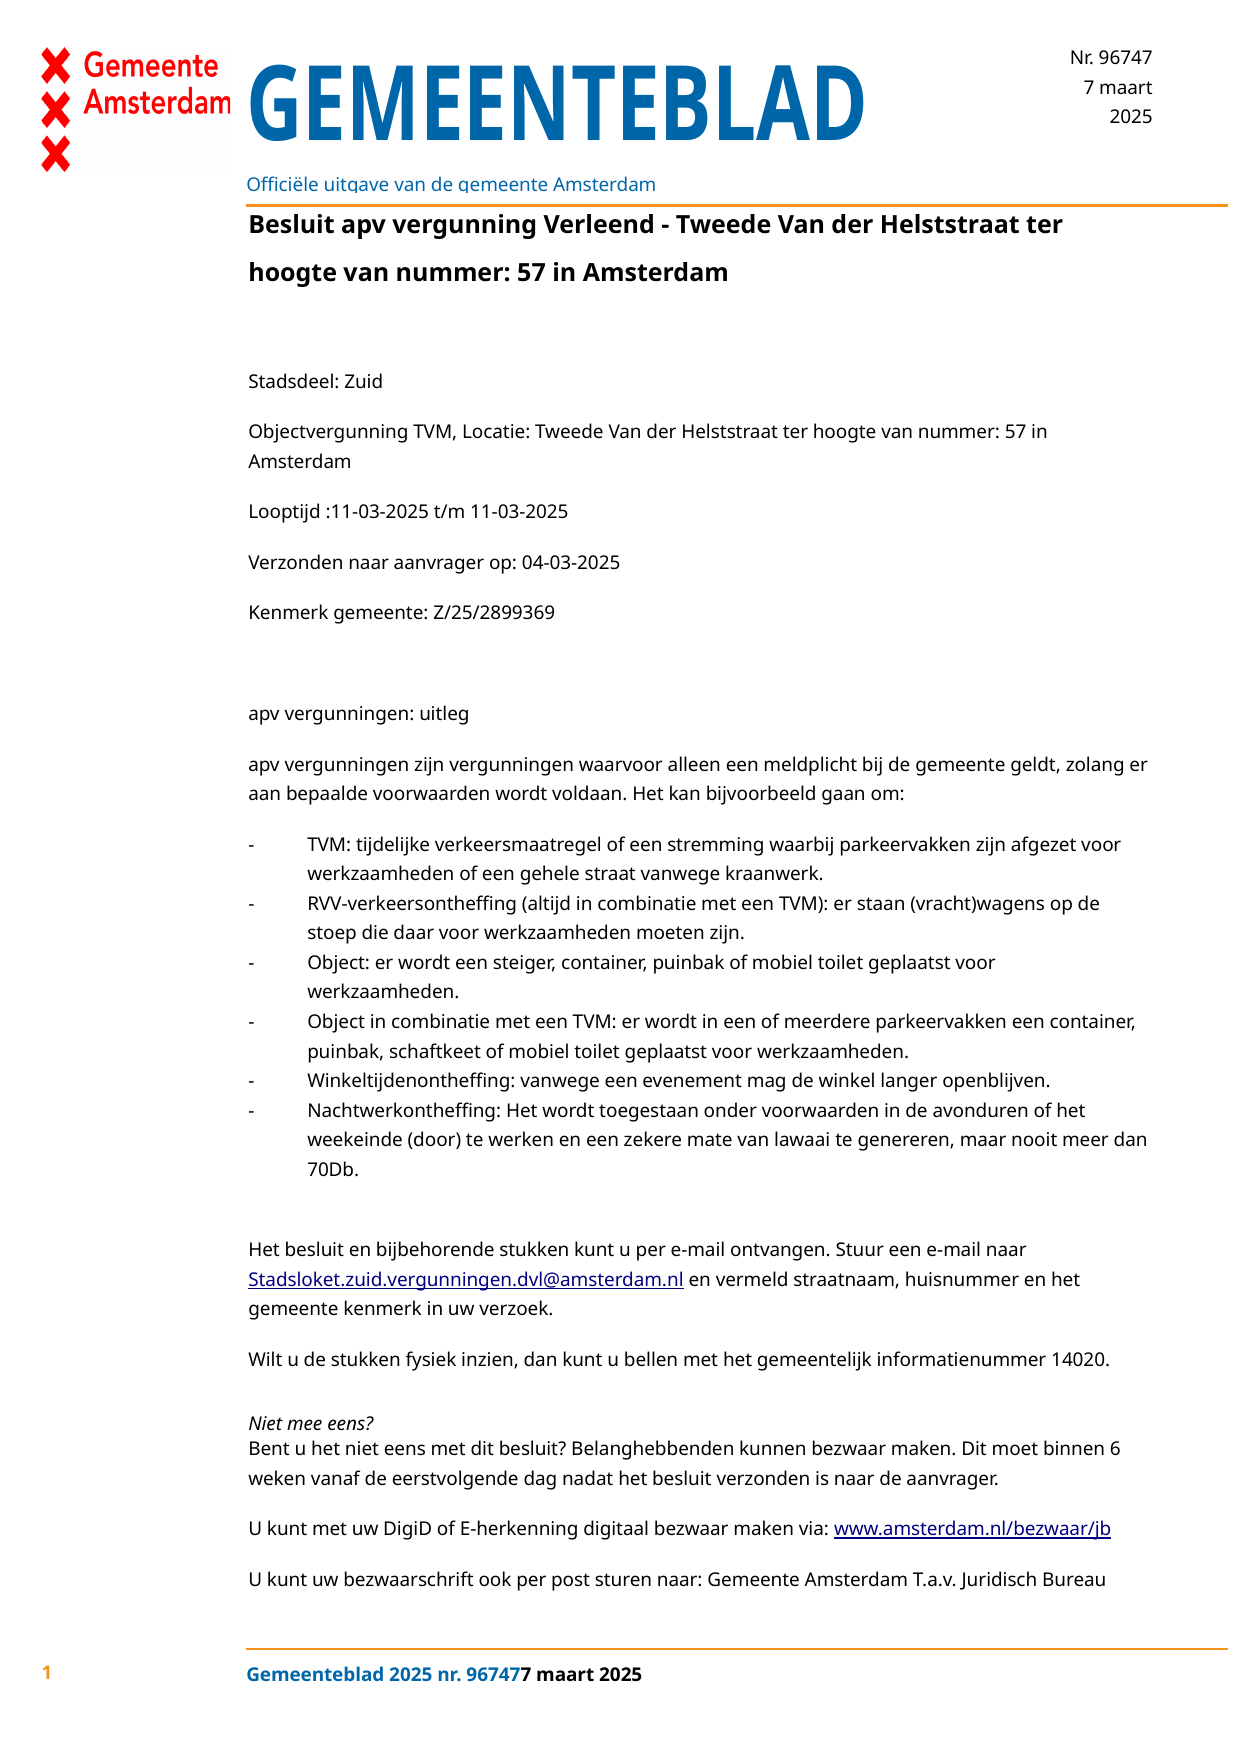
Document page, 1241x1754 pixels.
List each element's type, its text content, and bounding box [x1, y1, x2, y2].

picture [41, 47, 231, 172]
list Nachtwerkontheffing: Het wordt toegestaan onder voorwaarden in de avonduren of het weekeinde (door) te werken en een zekere mate van lawaai te genereren, maar nooit meer dan 70Db. [248, 1097, 1152, 1182]
text Verzonden naar aanvrager op: 04-03-2025 [248, 549, 1152, 575]
list Object in combinatie met een TVM: er wordt in een of meerdere parkeervakken een container, puinbak, schaftkeet of mobiel toilet geplaatst voor werkzaamheden. [248, 1008, 1152, 1064]
text apv vergunningen: uitleg [248, 700, 1152, 726]
list Object: er wordt een steiger, container, puinbak of mobiel toilet geplaatst voor werkzaamheden. [248, 949, 1152, 1004]
text Het besluit en bijbehorende stukken kunt u per e-mail ontvangen. Stuur een e-mail naar Stadsloket.zuid.vergunningen.dvl@amsterdam.nl en vermeld straatnaam, huisnummer en het gemeente kenmerk in uw verzoek. [248, 1236, 1152, 1321]
text Looptijd :11-03-2025 t/m 11-03-2025 [248, 499, 1152, 524]
text Niet mee eens? [248, 1410, 1152, 1436]
list RVV-verkeersontheffing (altijd in combinatie met een TVM): er staan (vracht)wagens op de stoep die daar voor werkzaamheden moeten zijn. [248, 890, 1152, 945]
text Stadsdeel: Zuid [248, 368, 1152, 394]
list TVM: tijdelijke verkeersmaatregel of een stremming waarbij parkeervakken zijn afgezet voor werkzaamheden of een gehele straat vanwege kraanwerk. [248, 831, 1152, 886]
text Kenmerk gemeente: Z/25/2899369 [248, 599, 1152, 625]
text U kunt uw bezwaarschrift ook per post sturen naar: Gemeente Amsterdam T.a.v. Juridisch Bureau [248, 1566, 1152, 1592]
list Winkeltijdenontheffing: vanwege een evenement mag de winkel langer openblijven. [248, 1067, 1152, 1093]
text Wilt u de stukken fysiek inzien, dan kunt u bellen met het gemeentelijk informatienummer 14020. [248, 1346, 1152, 1372]
text apv vergunningen zijn vergunningen waarvoor alleen een meldplicht bij de gemeente geldt, zolang er aan bepaalde voorwaarden wordt voldaan. Het kan bijvoorbeeld gaan om: [248, 751, 1152, 806]
text Besluit apv vergunning Verleend - Tweede Van der Helststraat ter hoogte van nummer: 57 in Amsterdam [248, 207, 1152, 288]
text Objectvergunning TVM, Locatie: Tweede Van der Helststraat ter hoogte van nummer: 57 in Amsterdam [248, 419, 1152, 474]
text U kunt met uw DigiD of E-herkenning digitaal bezwaar maken via: www.amsterdam.nl/bezwaar/jb [248, 1516, 1152, 1541]
text Bent u het niet eens met dit besluit? Belanghebbenden kunnen bezwaar maken. Dit moet binnen 6 weken vanaf de eerstvolgende dag nadat het besluit verzonden is naar de aanvrager. [248, 1436, 1152, 1491]
